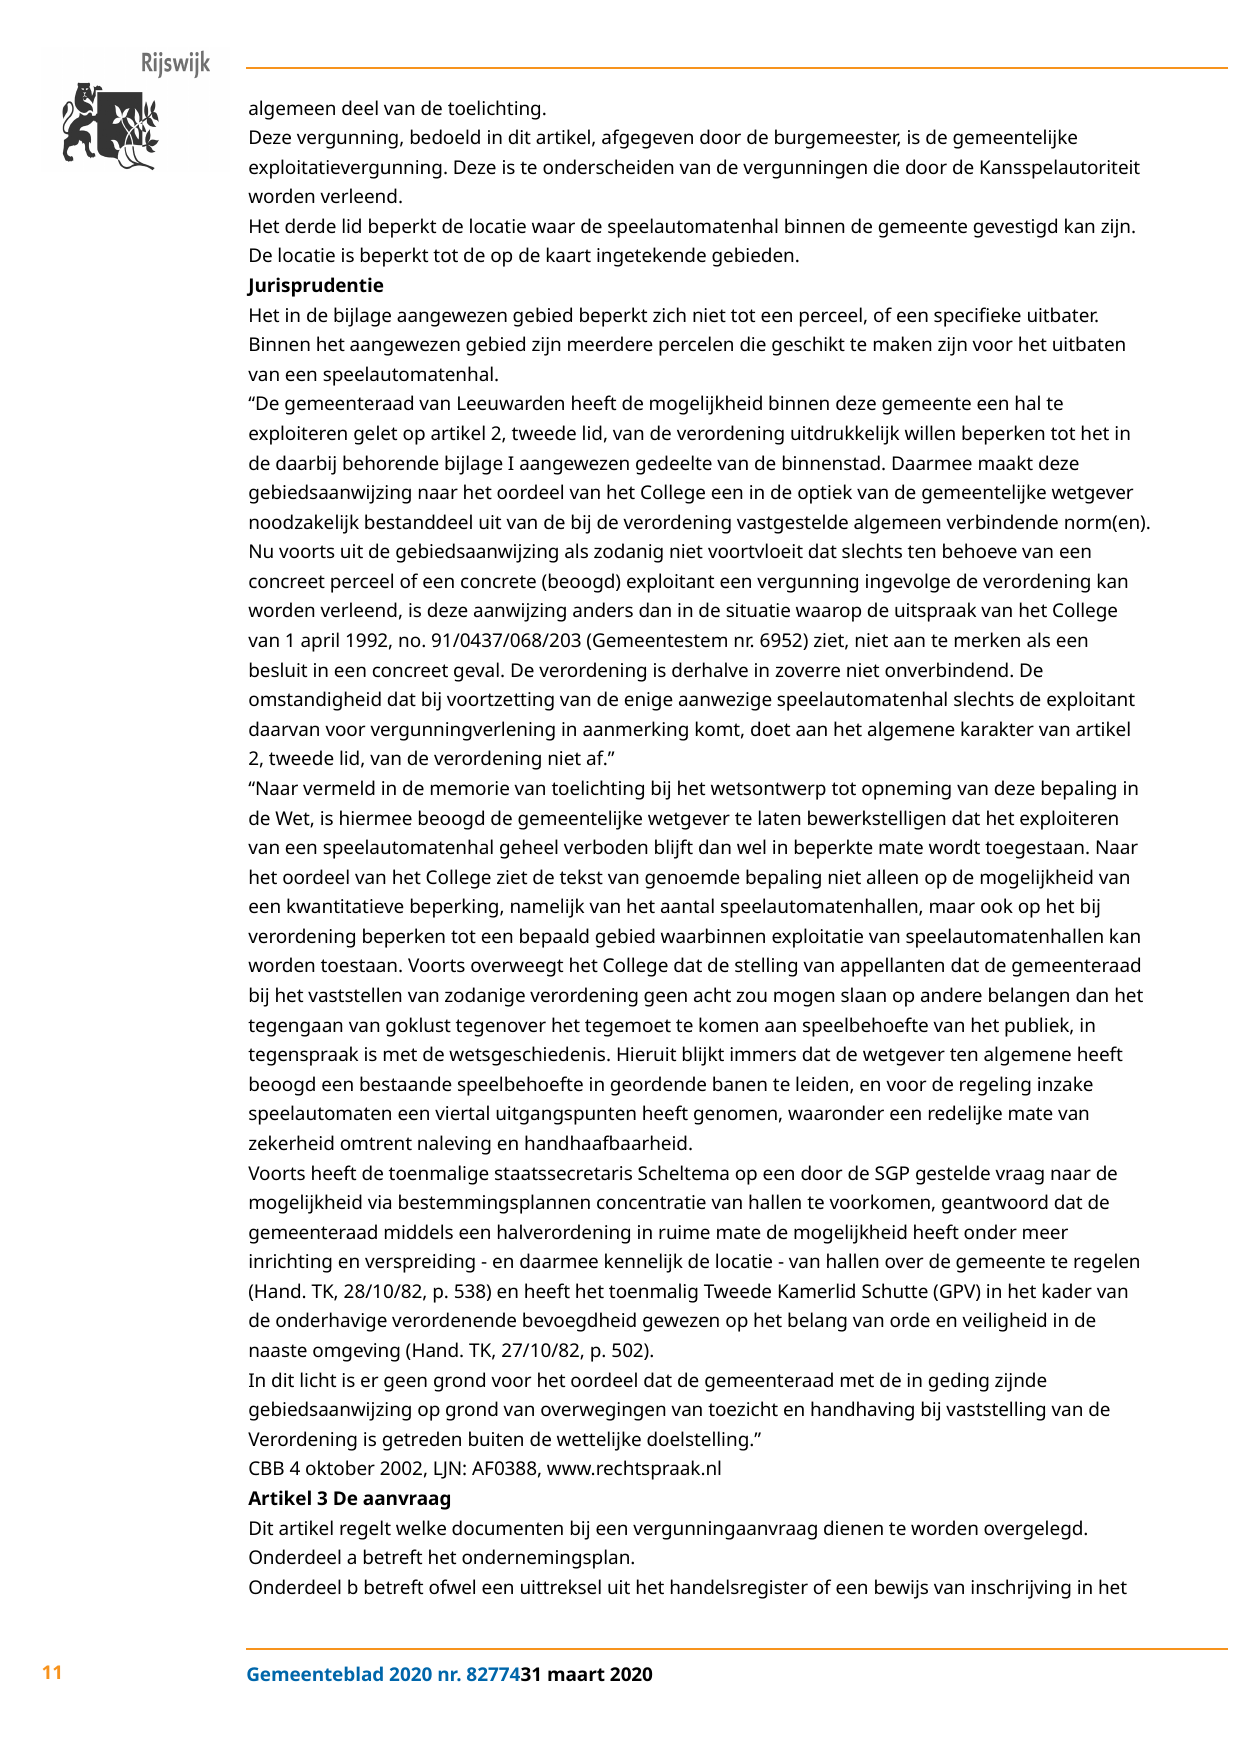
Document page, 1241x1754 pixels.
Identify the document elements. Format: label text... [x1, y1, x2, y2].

text Het in de bijlage aangewezen gebied beperkt zich niet tot een perceel, of een specifieke uitbater. Binnen het aangewezen gebied zijn meerdere percelen die geschikt te maken zijn voor het uitbaten van een speelautomatenhal. [248, 302, 1152, 387]
text CBB 4 oktober 2002, LJN: AF0388, www.rechtspraak.nl [248, 1456, 1152, 1481]
text Deze vergunning, bedoeld in dit artikel, afgegeven door de burgemeester, is de gemeentelijke exploitatievergunning. Deze is te onderscheiden van de vergunningen die door de Kansspelautoriteit worden verleend. [248, 124, 1152, 209]
text Jurisprudentie [248, 272, 1152, 298]
text algemeen deel van de toelichting. [248, 95, 1152, 121]
text Onderdeel b betreft ofwel een uittreksel uit het handelsregister of een bewijs van inschrijving in het [248, 1574, 1152, 1600]
text Onderdeel a betreft het ondernemingsplan. [248, 1544, 1152, 1570]
text Artikel 3 De aanvraag [248, 1485, 1152, 1511]
text Dit artikel regelt welke documenten bij een vergunningaanvraag dienen te worden overgelegd. [248, 1515, 1152, 1541]
text In dit licht is er geen grond voor het oordeel dat de gemeenteraad met de in geding zijnde gebiedsaanwijzing op grond van overwegingen van toezicht en handhaving bij vaststelling van de Verordening is getreden buiten de wettelijke doelstelling.” [248, 1367, 1152, 1452]
text Het derde lid beperkt de locatie waar de speelautomatenhal binnen de gemeente gevestigd kan zijn. De locatie is beperkt tot de op de kaart ingetekende gebieden. [248, 213, 1152, 268]
text Voorts heeft de toenmalige staatssecretaris Scheltema op een door de SGP gestelde vraag naar de mogelijkheid via bestemmingsplannen concentratie van hallen te voorkomen, geantwoord dat de gemeenteraad middels een halverordening in ruime mate de mogelijkheid heeft onder meer inrichting en verspreiding - en daarmee kennelijk de locatie - van hallen over de gemeente te regelen (Hand. TK, 28/10/82, p. 538) en heeft het toenmalig Tweede Kamerlid Schutte (GPV) in het kader van de onderhavige verordenende bevoegdheid gewezen op het belang van orde en veiligheid in de naaste omgeving (Hand. TK, 27/10/82, p. 502). [248, 1160, 1152, 1363]
text “Naar vermeld in de memorie van toelichting bij het wetsontwerp tot opneming van deze bepaling in de Wet, is hiermee beoogd de gemeentelijke wetgever te laten bewerkstelligen dat het exploiteren van een speelautomatenhal geheel verboden blijft dan wel in beperkte mate wordt toegestaan. Naar het oordeel van het College ziet de tekst van genoemde bepaling niet alleen op de mogelijkheid van een kwantitatieve beperking, namelijk van het aantal speelautomatenhallen, maar ook op het bij verordening beperken tot een bepaald gebied waarbinnen exploitatie van speelautomatenhallen kan worden toestaan. Voorts overweegt het College dat de stelling van appellanten dat de gemeenteraad bij het vaststellen van zodanige verordening geen acht zou mogen slaan op andere belangen dan het tegengaan van goklust tegenover het tegemoet te komen aan speelbehoefte van het publiek, in tegenspraak is met de wetsgeschiedenis. Hieruit blijkt immers dat de wetgever ten algemene heeft beoogd een bestaande speelbehoefte in geordende banen te leiden, en voor de regeling inzake speelautomaten een viertal uitgangspunten heeft genomen, waaronder een redelijke mate van zekerheid omtrent naleving en handhaafbaarheid. [248, 775, 1152, 1156]
text “De gemeenteraad van Leeuwarden heeft de mogelijkheid binnen deze gemeente een hal te exploiteren gelet op artikel 2, tweede lid, van de verordening uitdrukkelijk willen beperken tot het in de daarbij behorende bijlage I aangewezen gedeelte van de binnenstad. Daarmee maakt deze gebiedsaanwijzing naar het oordeel van het College een in de optiek van de gemeentelijke wetgever noodzakelijk bestanddeel uit van de bij de verordening vastgestelde algemeen verbindende norm(en). Nu voorts uit de gebiedsaanwijzing als zodanig niet voortvloeit dat slechts ten behoeve van een concreet perceel of een concrete (beoogd) exploitant een vergunning ingevolge de verordening kan worden verleend, is deze aanwijzing anders dan in de situatie waarop de uitspraak van het College van 1 april 1992, no. 91/0437/068/203 (Gemeentestem nr. 6952) ziet, niet aan te merken als een besluit in een concreet geval. De verordening is derhalve in zoverre niet onverbindend. De omstandigheid dat bij voortzetting van de enige aanwezige speelautomatenhal slechts de exploitant daarvan voor vergunningverlening in aanmerking komt, doet aan het algemene karakter van artikel 2, tweede lid, van de verordening niet af.” [248, 391, 1152, 771]
picture [41, 47, 231, 172]
